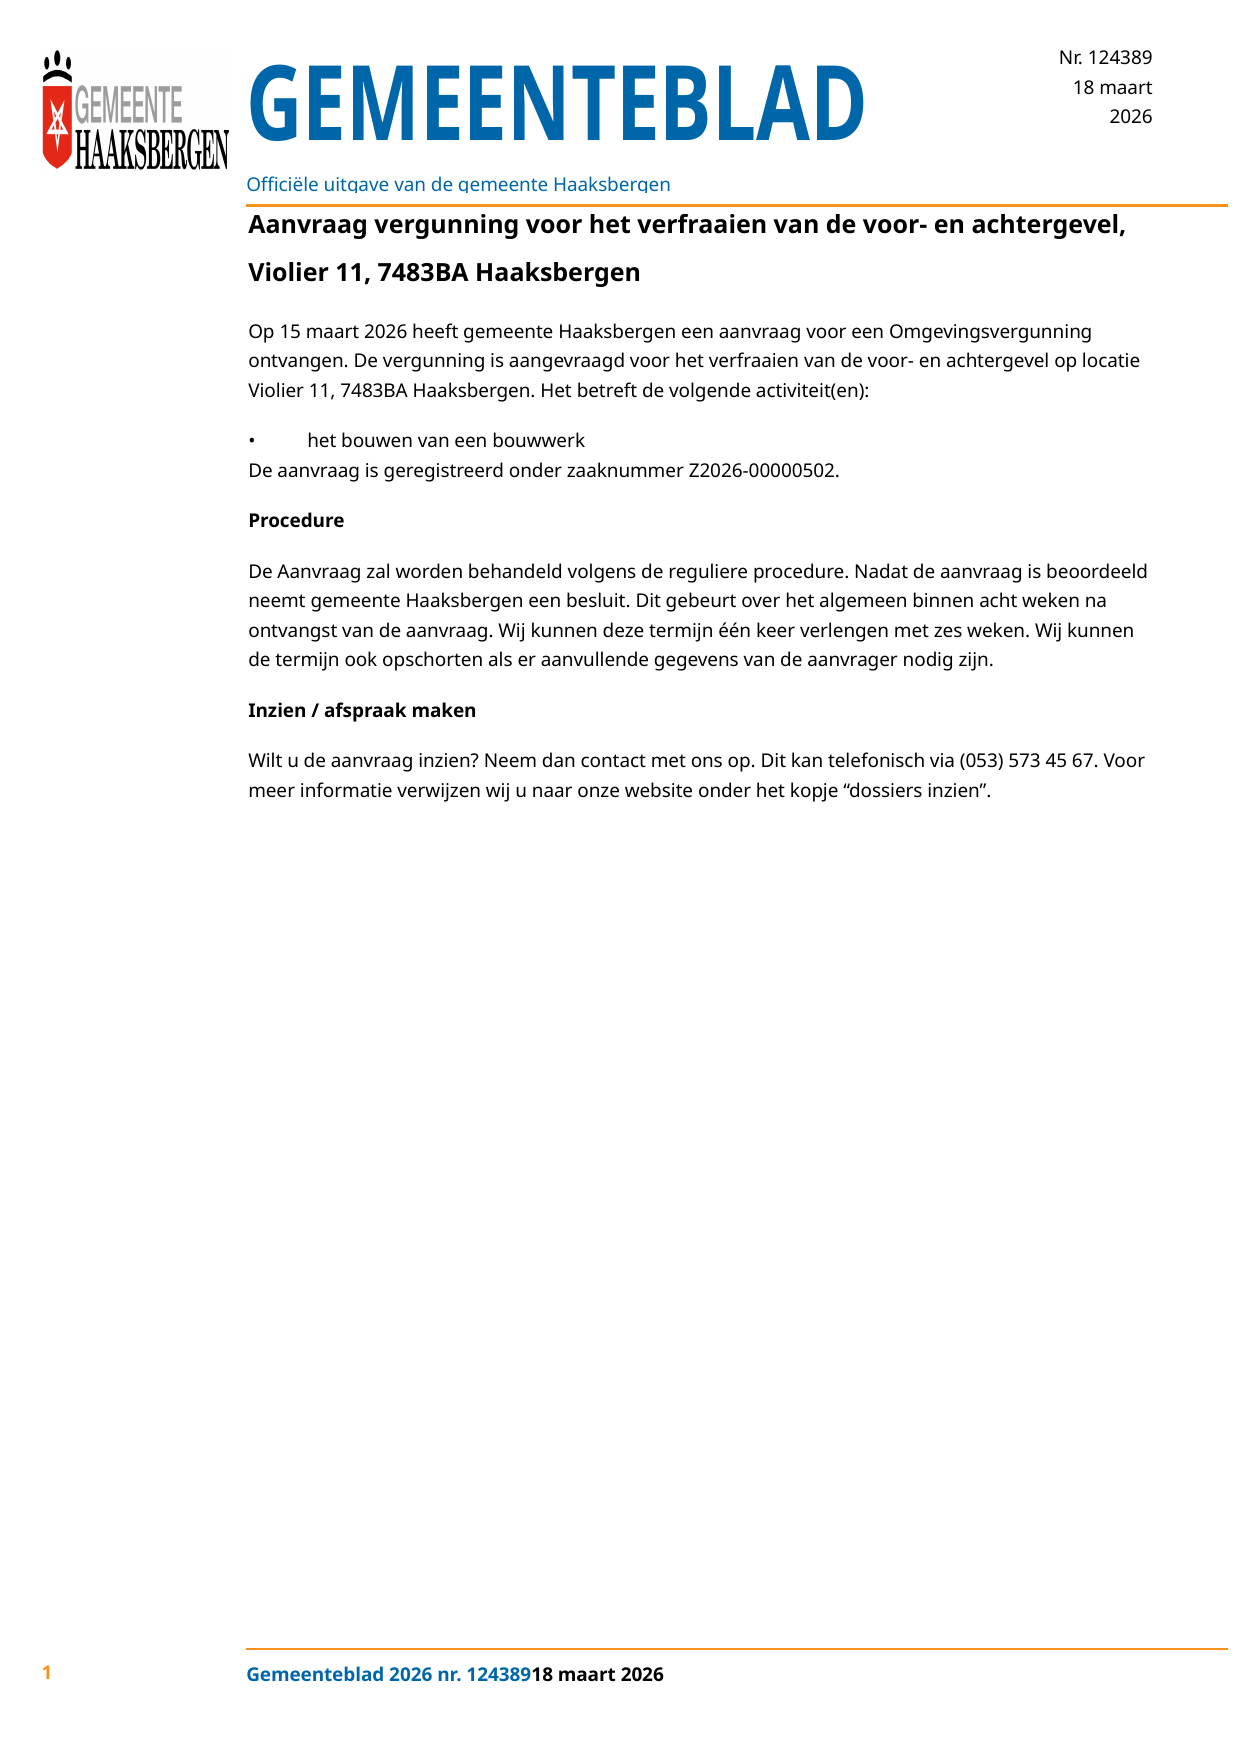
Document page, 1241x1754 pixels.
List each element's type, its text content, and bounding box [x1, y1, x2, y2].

text Aanvraag vergunning voor het verfraaien van de voor- en achtergevel, Violier 11, 7483BA Haaksbergen [248, 207, 1152, 288]
text De Aanvraag zal worden behandeld volgens de reguliere procedure. Nadat de aanvraag is beoordeeld neemt gemeente Haaksbergen een besluit. Dit gebeurt over het algemeen binnen acht weken na ontvangst van de aanvraag. Wij kunnen deze termijn één keer verlengen met zes weken. Wij kunnen de termijn ook opschorten als er aanvullende gegevens van de aanvrager nodig zijn. [248, 558, 1152, 672]
list het bouwen van een bouwwerk [248, 427, 1152, 453]
text Inzien / afspraak maken [248, 697, 1152, 723]
picture [41, 47, 231, 172]
text De aanvraag is geregistreerd onder zaaknummer Z2026-00000502. [248, 457, 1152, 483]
text Procedure [248, 507, 1152, 533]
text Wilt u de aanvraag inzien? Neem dan contact met ons op. Dit kan telefonisch via (053) 573 45 67. Voor meer informatie verwijzen wij u naar onze website onder het kopje “dossiers inzien”. [248, 747, 1152, 803]
text Op 15 maart 2026 heeft gemeente Haaksbergen een aanvraag voor een Omgevingsvergunning ontvangen. De vergunning is aangevraagd voor het verfraaien van de voor- en achtergevel op locatie Violier 11, 7483BA Haaksbergen. Het betreft de volgende activiteit(en): [248, 318, 1152, 403]
